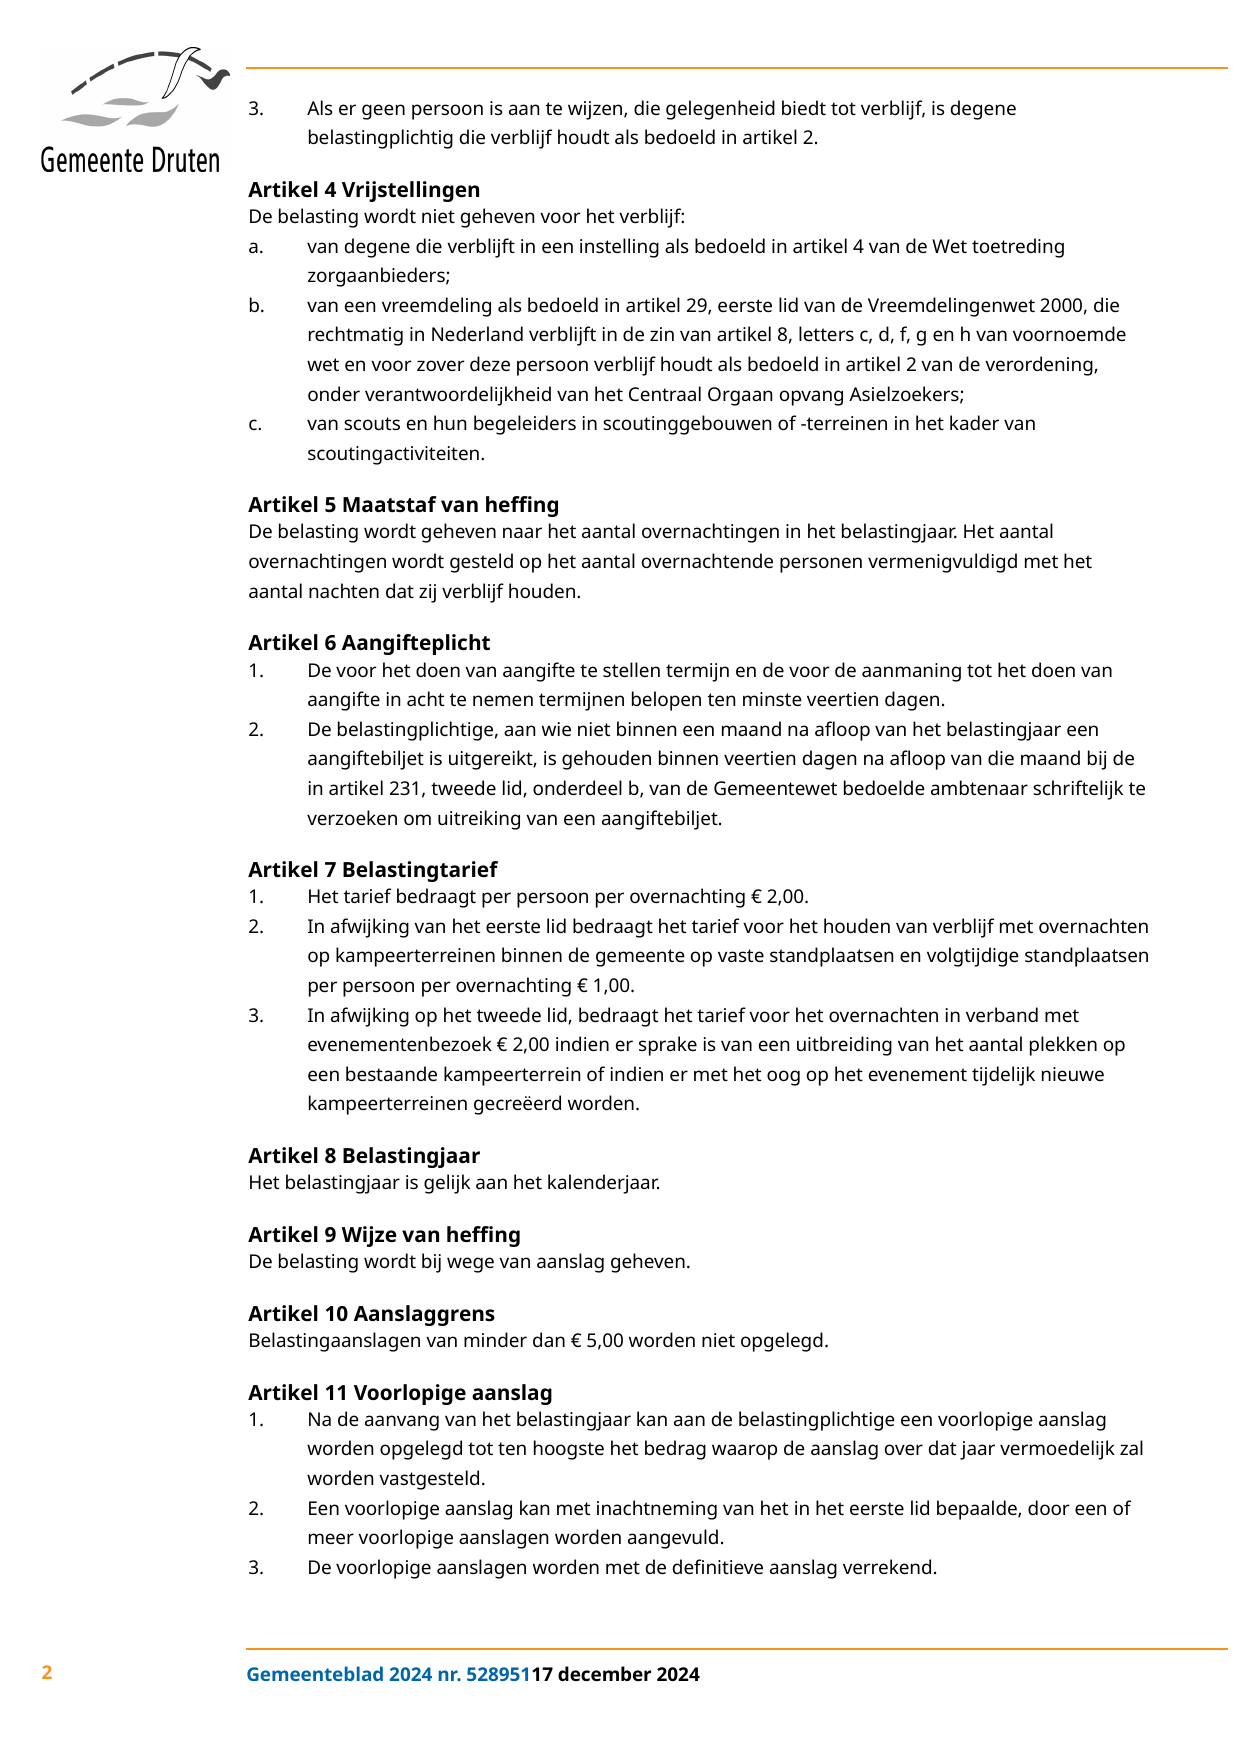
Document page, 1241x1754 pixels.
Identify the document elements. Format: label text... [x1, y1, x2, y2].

list van degene die verblijft in een instelling als bedoeld in artikel 4 van de Wet toetreding zorgaanbieders; [248, 233, 1152, 288]
text De belasting wordt geheven naar het aantal overnachtingen in het belastingjaar. Het aantal overnachtingen wordt gesteld op het aantal overnachtende personen vermenigvuldigd met het aantal nachten dat zij verblijf houden. [248, 519, 1152, 604]
text Artikel 11 Voorlopige aanslag [248, 1378, 1152, 1406]
text Artikel 10 Aanslaggrens [248, 1299, 1152, 1327]
text Het belastingjaar is gelijk aan het kalenderjaar. [248, 1169, 1152, 1195]
list Het tarief bedraagt per persoon per overnachting € 2,00. [248, 883, 1152, 909]
list De voorlopige aanslagen worden met de definitieve aanslag verrekend. [248, 1554, 1152, 1580]
list van scouts en hun begeleiders in scoutinggebouwen of -terreinen in het kader van scoutingactiviteiten. [248, 410, 1152, 466]
list Een voorlopige aanslag kan met inachtneming van het in het eerste lid bepaalde, door een of meer voorlopige aanslagen worden aangevuld. [248, 1495, 1152, 1550]
list van een vreemdeling als bedoeld in artikel 29, eerste lid van de Vreemdelingenwet 2000, die rechtmatig in Nederland verblijft in de zin van artikel 8, letters c, d, f, g en h van voornoemde wet en voor zover deze persoon verblijf houdt als bedoeld in artikel 2 van de verordening, onder verantwoordelijkheid van het Centraal Orgaan opvang Asielzoekers; [248, 292, 1152, 406]
list Na de aanvang van het belastingjaar kan aan de belastingplichtige een voorlopige aanslag worden opgelegd tot ten hoogste het bedrag waarop de aanslag over dat jaar vermoedelijk zal worden vastgesteld. [248, 1406, 1152, 1491]
text De belasting wordt niet geheven voor het verblijf: [248, 203, 1152, 229]
text Artikel 4 Vrijstellingen [248, 175, 1152, 203]
text De belasting wordt bij wege van aanslag geheven. [248, 1248, 1152, 1274]
list In afwijking van het eerste lid bedraagt het tarief voor het houden van verblijf met overnachten op kampeerterreinen binnen de gemeente op vaste standplaatsen en volgtijdige standplaatsen per persoon per overnachting € 1,00. [248, 913, 1152, 998]
text Artikel 5 Maatstaf van heffing [248, 490, 1152, 519]
list De belastingplichtige, aan wie niet binnen een maand na afloop van het belastingjaar een aangiftebiljet is uitgereikt, is gehouden binnen veertien dagen na afloop van die maand bij de in artikel 231, tweede lid, onderdeel b, van de Gemeentewet bedoelde ambtenaar schriftelijk te verzoeken om uitreiking van een aangiftebiljet. [248, 716, 1152, 830]
text Artikel 8 Belastingjaar [248, 1141, 1152, 1169]
text Artikel 6 Aangifteplicht [248, 628, 1152, 657]
picture [41, 47, 231, 172]
text Belastingaanslagen van minder dan € 5,00 worden niet opgelegd. [248, 1327, 1152, 1353]
text Artikel 9 Wijze van heffing [248, 1220, 1152, 1248]
list Als er geen persoon is aan te wijzen, die gelegenheid biedt tot verblijf, is degene belastingplichtig die verblijf houdt als bedoeld in artikel 2. [248, 95, 1152, 150]
list In afwijking op het tweede lid, bedraagt het tarief voor het overnachten in verband met evenementenbezoek € 2,00 indien er sprake is van een uitbreiding van het aantal plekken op een bestaande kampeerterrein of indien er met het oog op het evenement tijdelijk nieuwe kampeerterreinen gecreëerd worden. [248, 1002, 1152, 1116]
text Artikel 7 Belastingtarief [248, 855, 1152, 883]
list De voor het doen van aangifte te stellen termijn en de voor de aanmaning tot het doen van aangifte in acht te nemen termijnen belopen ten minste veertien dagen. [248, 657, 1152, 712]
